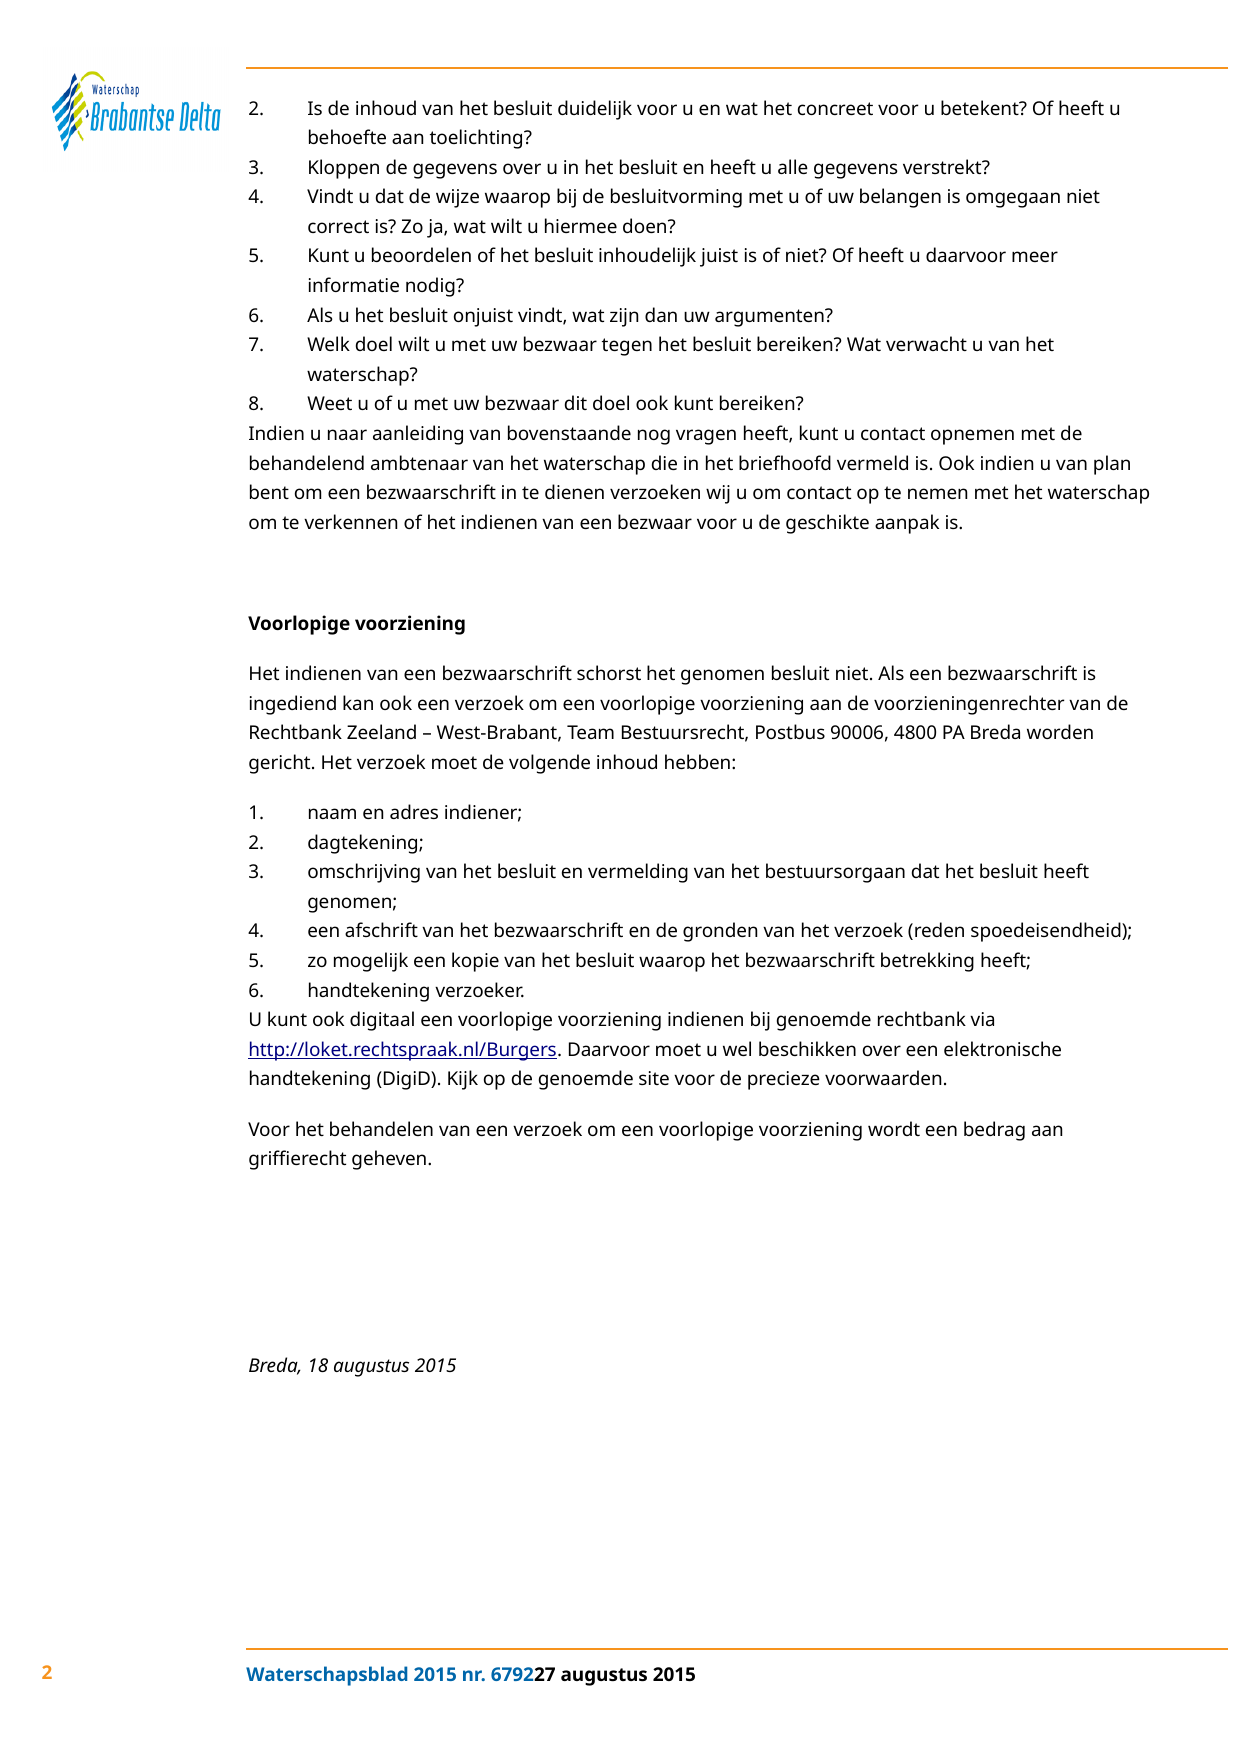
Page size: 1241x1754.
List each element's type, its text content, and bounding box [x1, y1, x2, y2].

list Kunt u beoordelen of het besluit inhoudelijk juist is of niet? Of heeft u daarvoor meer informatie nodig? [248, 243, 1152, 298]
list handtekening verzoeker. [248, 977, 1152, 1003]
list Vindt u dat de wijze waarop bij de besluitvorming met u of uw belangen is omgegaan niet correct is? Zo ja, wat wilt u hiermee doen? [248, 183, 1152, 239]
list Als u het besluit onjuist vindt, wat zijn dan uw argumenten? [248, 302, 1152, 328]
text U kunt ook digitaal een voorlopige voorziening indienen bij genoemde rechtbank via http://loket.rechtspraak.nl/Burgers. Daarvoor moet u wel beschikken over een elektronische handtekening (DigiD). Kijk op de genoemde site voor de precieze voorwaarden. [248, 1006, 1152, 1091]
list omschrijving van het besluit en vermelding van het bestuursorgaan dat het besluit heeft genomen; [248, 858, 1152, 914]
text Voorlopige voorziening [248, 610, 1152, 636]
list Kloppen de gegevens over u in het besluit en heeft u alle gegevens verstrekt? [248, 154, 1152, 180]
text Voor het behandelen van een verzoek om een voorlopige voorziening wordt een bedrag aan griffierecht geheven. [248, 1116, 1152, 1171]
list Weet u of u met uw bezwaar dit doel ook kunt bereiken? [248, 391, 1152, 416]
list naam en adres indiener; [248, 799, 1152, 825]
list Is de inhoud van het besluit duidelijk voor u en wat het concreet voor u betekent? Of heeft u behoefte aan toelichting? [248, 95, 1152, 150]
text Het indienen van een bezwaarschrift schorst het genomen besluit niet. Als een bezwaarschrift is ingediend kan ook een verzoek om een voorlopige voorziening aan de voorzieningenrechter van de Rechtbank Zeeland – West-Brabant, Team Bestuursrecht, Postbus 90006, 4800 PA Breda worden gericht. Het verzoek moet de volgende inhoud hebben: [248, 660, 1152, 775]
text Indien u naar aanleiding van bovenstaande nog vragen heeft, kunt u contact opnemen met de behandelend ambtenaar van het waterschap die in het briefhoofd vermeld is. Ook indien u van plan bent om een bezwaarschrift in te dienen verzoeken wij u om contact op te nemen met het waterschap om te verkennen of het indienen van een bezwaar voor u de geschikte aanpak is. [248, 420, 1152, 535]
list Welk doel wilt u met uw bezwaar tegen het besluit bereiken? Wat verwacht u van het waterschap? [248, 331, 1152, 387]
list een afschrift van het bezwaarschrift en de gronden van het verzoek (reden spoedeisendheid); [248, 918, 1152, 943]
text Breda, 18 augustus 2015 [248, 1352, 1152, 1378]
picture [41, 47, 231, 172]
list dagtekening; [248, 829, 1152, 855]
list zo mogelijk een kopie van het besluit waarop het bezwaarschrift betrekking heeft; [248, 947, 1152, 973]
